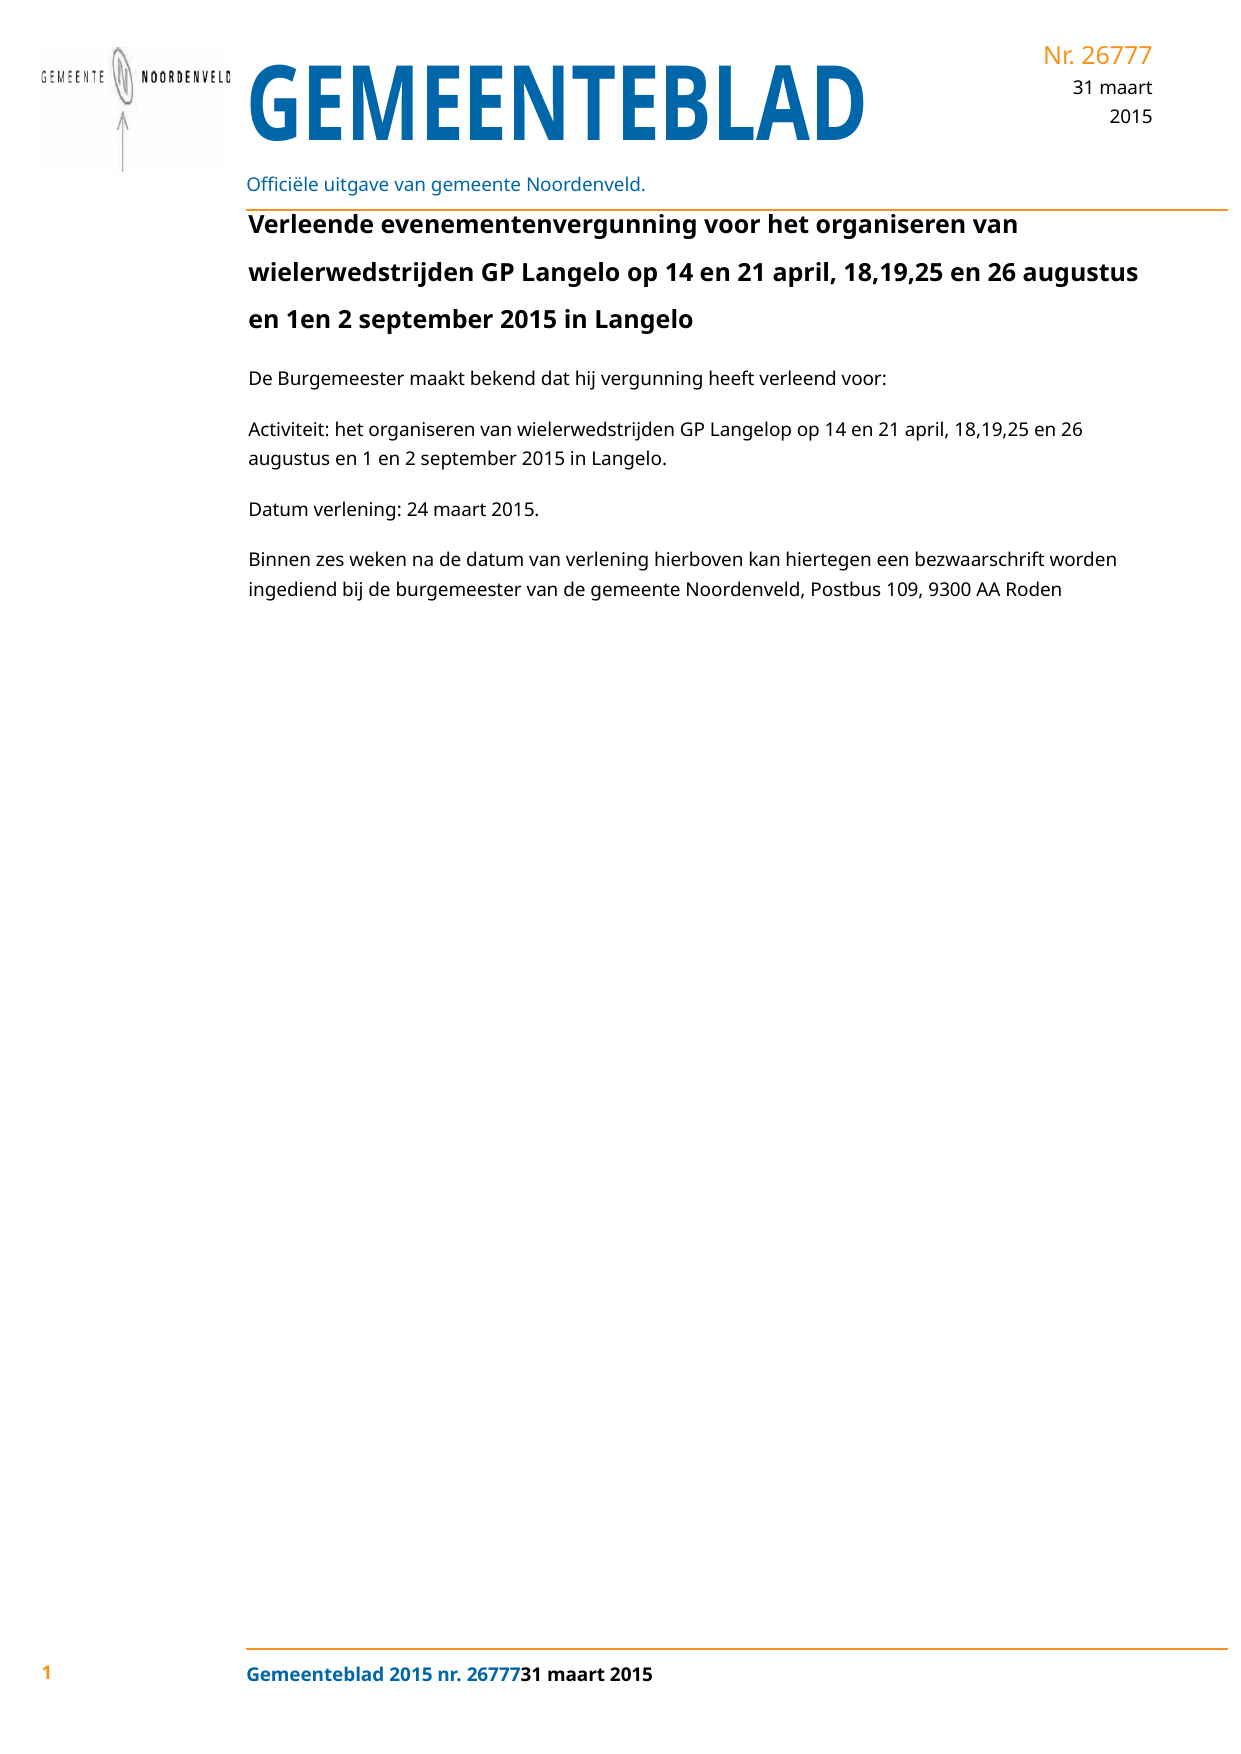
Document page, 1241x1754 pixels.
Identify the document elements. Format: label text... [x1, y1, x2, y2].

text Binnen zes weken na de datum van verlening hierboven kan hiertegen een bezwaarschrift worden ingediend bij de burgemeester van de gemeente Noordenveld, Postbus 109, 9300 AA Roden [248, 546, 1152, 602]
picture [41, 47, 231, 172]
text Datum verlening: 24 maart 2015. [248, 496, 1152, 522]
text Verleende evenementenvergunning voor het organiseren van wielerwedstrijden GP Langelo op 14 en 21 april, 18,19,25 en 26 augustus en 1en 2 september 2015 in Langelo [248, 211, 1152, 336]
text Activiteit: het organiseren van wielerwedstrijden GP Langelop op 14 en 21 april, 18,19,25 en 26 augustus en 1 en 2 september 2015 in Langelo. [248, 416, 1152, 471]
text De Burgemeester maakt bekend dat hij vergunning heeft verleend voor: [248, 366, 1152, 391]
